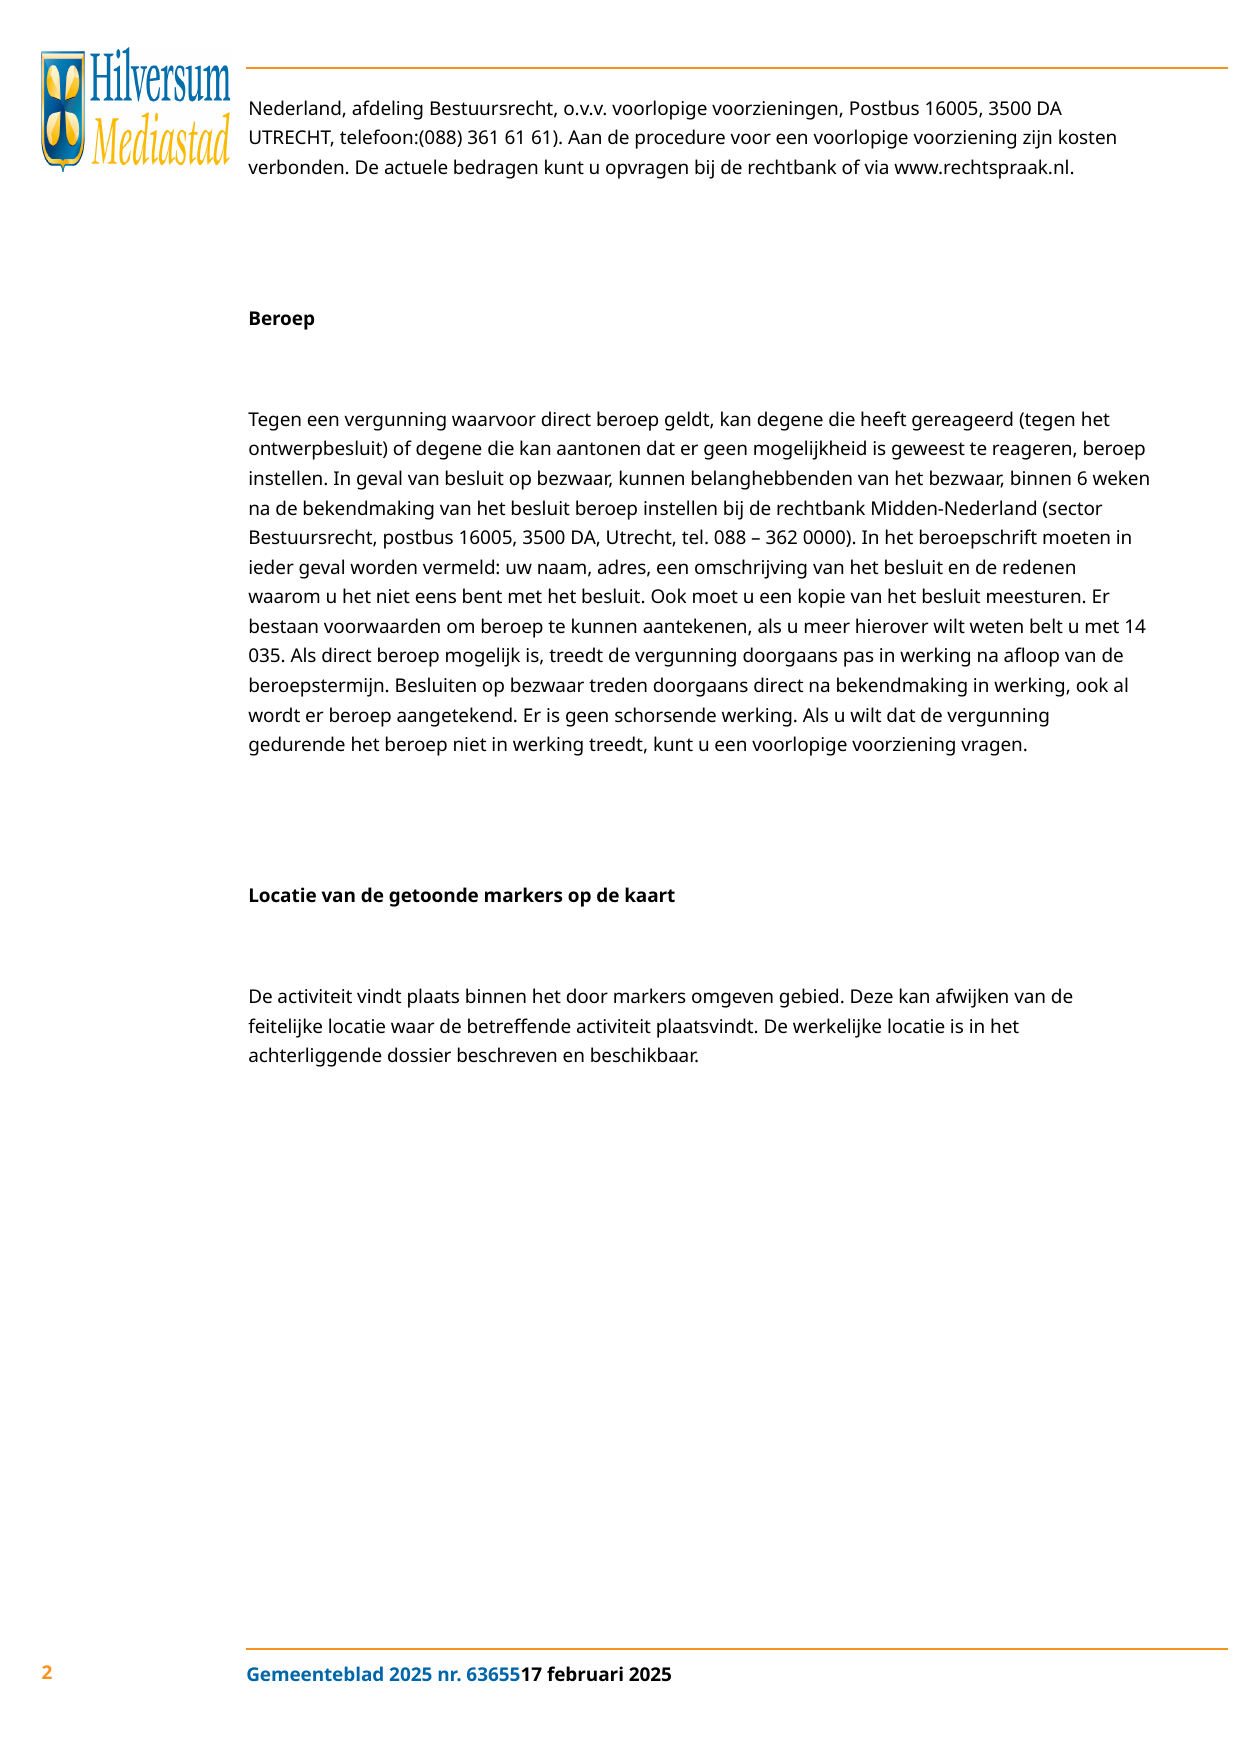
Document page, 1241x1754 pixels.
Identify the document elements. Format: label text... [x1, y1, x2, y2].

text Nederland, afdeling Bestuursrecht, o.v.v. voorlopige voorzieningen, Postbus 16005, 3500 DA UTRECHT, telefoon:(088) 361 61 61). Aan de procedure voor een voorlopige voorziening zijn kosten verbonden. De actuele bedragen kunt u opvragen bij de rechtbank of via www.rechtspraak.nl. [248, 95, 1152, 180]
text De activiteit vindt plaats binnen het door markers omgeven gebied. Deze kan afwijken van de feitelijke locatie waar de betreffende activiteit plaatsvindt. De werkelijke locatie is in het achterliggende dossier beschreven en beschikbaar. [248, 983, 1152, 1068]
text Tegen een vergunning waarvoor direct beroep geldt, kan degene die heeft gereageerd (tegen het ontwerpbesluit) of degene die kan aantonen dat er geen mogelijkheid is geweest te reageren, beroep instellen. In geval van besluit op bezwaar, kunnen belanghebbenden van het bezwaar, binnen 6 weken na de bekendmaking van het besluit beroep instellen bij de rechtbank Midden-Nederland (sector Bestuursrecht, postbus 16005, 3500 DA, Utrecht, tel. 088 – 362 0000). In het beroepschrift moeten in ieder geval worden vermeld: uw naam, adres, een omschrijving van het besluit en de redenen waarom u het niet eens bent met het besluit. Ook moet u een kopie van het besluit meesturen. Er bestaan voorwaarden om beroep te kunnen aantekenen, als u meer hierover wilt weten belt u met 14 035. Als direct beroep mogelijk is, treedt de vergunning doorgaans pas in werking na afloop van de beroepstermijn. Besluiten op bezwaar treden doorgaans direct na bekendmaking in werking, ook al wordt er beroep aangetekend. Er is geen schorsende werking. Als u wilt dat de vergunning gedurende het beroep niet in werking treedt, kunt u een voorlopige voorziening vragen. [248, 406, 1152, 757]
text Locatie van de getoonde markers op de kaart [248, 883, 1152, 908]
text Beroep [248, 305, 1152, 331]
picture [41, 47, 231, 172]
